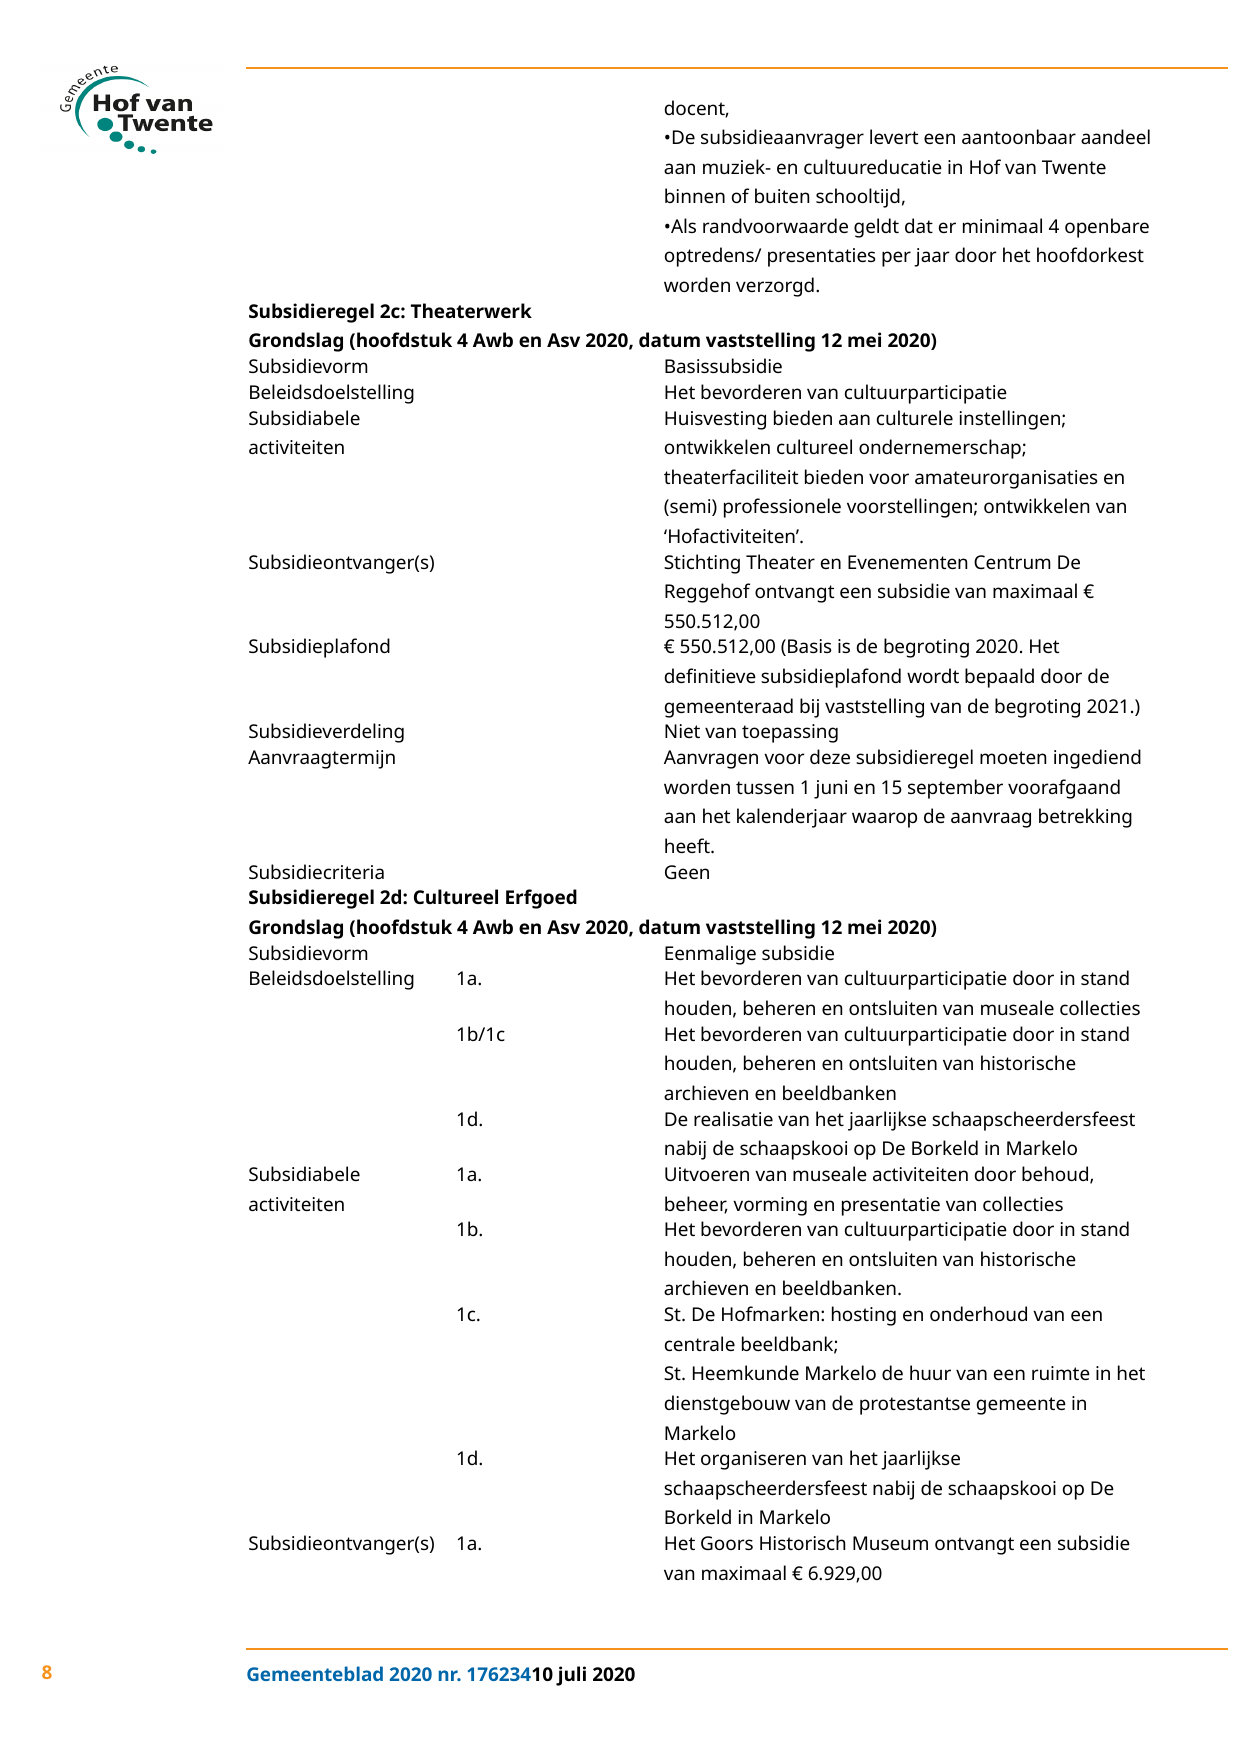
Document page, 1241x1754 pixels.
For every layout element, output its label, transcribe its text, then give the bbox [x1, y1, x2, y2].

table_cell Het bevorderen van cultuurparticipatie door in stand houden, beheren en ontsluiten van historische archieven en beeldbanken. [664, 1216, 1152, 1301]
table_cell Subsidiecriteria [248, 859, 456, 884]
table_cell [248, 95, 456, 298]
table_cell Beleidsdoelstelling [248, 966, 456, 1021]
table_cell Het bevorderen van cultuurparticipatie door in stand houden, beheren en ontsluiten van museale collecties [664, 966, 1152, 1021]
table_cell Subsidieregel 2c: Theaterwerk Grondslag (hoofdstuk 4 Awb en Asv 2020, datum vaststelling 12 mei 2020) [248, 298, 1152, 353]
table_cell 1d. [456, 1106, 664, 1161]
table_cell Subsidieregel 2d: Cultureel Erfgoed Grondslag (hoofdstuk 4 Awb en Asv 2020, datum vaststelling 12 mei 2020) [248, 885, 1152, 940]
table_cell [456, 744, 664, 859]
table_cell De realisatie van het jaarlijkse schaapscheerdersfeest nabij de schaapskooi op De Borkeld in Markelo [664, 1106, 1152, 1161]
table_cell Basissubsidie [664, 353, 1152, 379]
table_cell Subsidievorm [248, 353, 456, 379]
table_cell [248, 1021, 456, 1106]
table_cell Stichting Theater en Evenementen Centrum De Reggehof ontvangt een subsidie van maximaal € 550.512,00 [664, 549, 1152, 634]
table_cell 1a. [456, 1530, 664, 1586]
table_cell 1b. [456, 1216, 664, 1301]
table_cell Subsidieontvanger(s) [248, 1530, 456, 1586]
table_cell [456, 405, 664, 549]
table_cell Het Goors Historisch Museum ontvangt een subsidie van maximaal € 6.929,00 [664, 1530, 1152, 1586]
table_cell Uitvoeren van museale activiteiten door behoud, beheer, vorming en presentatie van collecties [664, 1161, 1152, 1216]
table_cell Aanvraagtermijn [248, 744, 456, 859]
table_cell Niet van toepassing [664, 719, 1152, 744]
table_cell [456, 940, 664, 966]
table_cell 1d. [456, 1445, 664, 1530]
table_cell 1a. [456, 966, 664, 1021]
table_cell Subsidiabele activiteiten [248, 405, 456, 549]
table_cell docent, •De subsidieaanvrager levert een aantoonbaar aandeel aan muziek- en cultuureducatie in Hof van Twente binnen of buiten schooltijd, •Als randvoorwaarde geldt dat er minimaal 4 openbare optredens/ presentaties per jaar door het hoofdorkest worden verzorgd. [664, 95, 1152, 298]
table_cell € 550.512,00 (Basis is de begroting 2020. Het definitieve subsidieplafond wordt bepaald door de gemeenteraad bij vaststelling van de begroting 2021.) [664, 634, 1152, 719]
table_cell Aanvragen voor deze subsidieregel moeten ingediend worden tussen 1 juni en 15 september voorafgaand aan het kalenderjaar waarop de aanvraag betrekking heeft. [664, 744, 1152, 859]
table_cell Subsidievorm [248, 940, 456, 966]
table_cell [248, 1445, 456, 1530]
table_cell [248, 1106, 456, 1161]
table_cell [456, 379, 664, 405]
picture [41, 47, 231, 172]
table_cell [456, 719, 664, 744]
table_cell Beleidsdoelstelling [248, 379, 456, 405]
table_cell Het bevorderen van cultuurparticipatie door in stand houden, beheren en ontsluiten van historische archieven en beeldbanken [664, 1021, 1152, 1106]
table_cell 1b/1c [456, 1021, 664, 1106]
table_cell 1a. [456, 1161, 664, 1216]
table_cell [456, 549, 664, 634]
table_cell Het bevorderen van cultuurparticipatie [664, 379, 1152, 405]
table_cell [456, 95, 664, 298]
table_cell [456, 859, 664, 884]
table_cell [456, 634, 664, 719]
table_cell [248, 1216, 456, 1301]
table_cell [456, 353, 664, 379]
table_cell [248, 1301, 456, 1445]
table_cell Subsidieverdeling [248, 719, 456, 744]
table_cell Eenmalige subsidie [664, 940, 1152, 966]
table_cell Subsidiabele activiteiten [248, 1161, 456, 1216]
table_cell Geen [664, 859, 1152, 884]
table_cell Subsidieplafond [248, 634, 456, 719]
table_cell Subsidieontvanger(s) [248, 549, 456, 634]
table_cell Huisvesting bieden aan culturele instellingen; ontwikkelen cultureel ondernemerschap; theaterfaciliteit bieden voor amateurorganisaties en (semi) professionele voorstellingen; ontwikkelen van ‘Hofactiviteiten’. [664, 405, 1152, 549]
table_cell Het organiseren van het jaarlijkse schaapscheerdersfeest nabij de schaapskooi op De Borkeld in Markelo [664, 1445, 1152, 1530]
table_cell 1c. [456, 1301, 664, 1445]
table_cell St. De Hofmarken: hosting en onderhoud van een centrale beeldbank; St. Heemkunde Markelo de huur van een ruimte in het dienstgebouw van de protestantse gemeente in Markelo [664, 1301, 1152, 1445]
